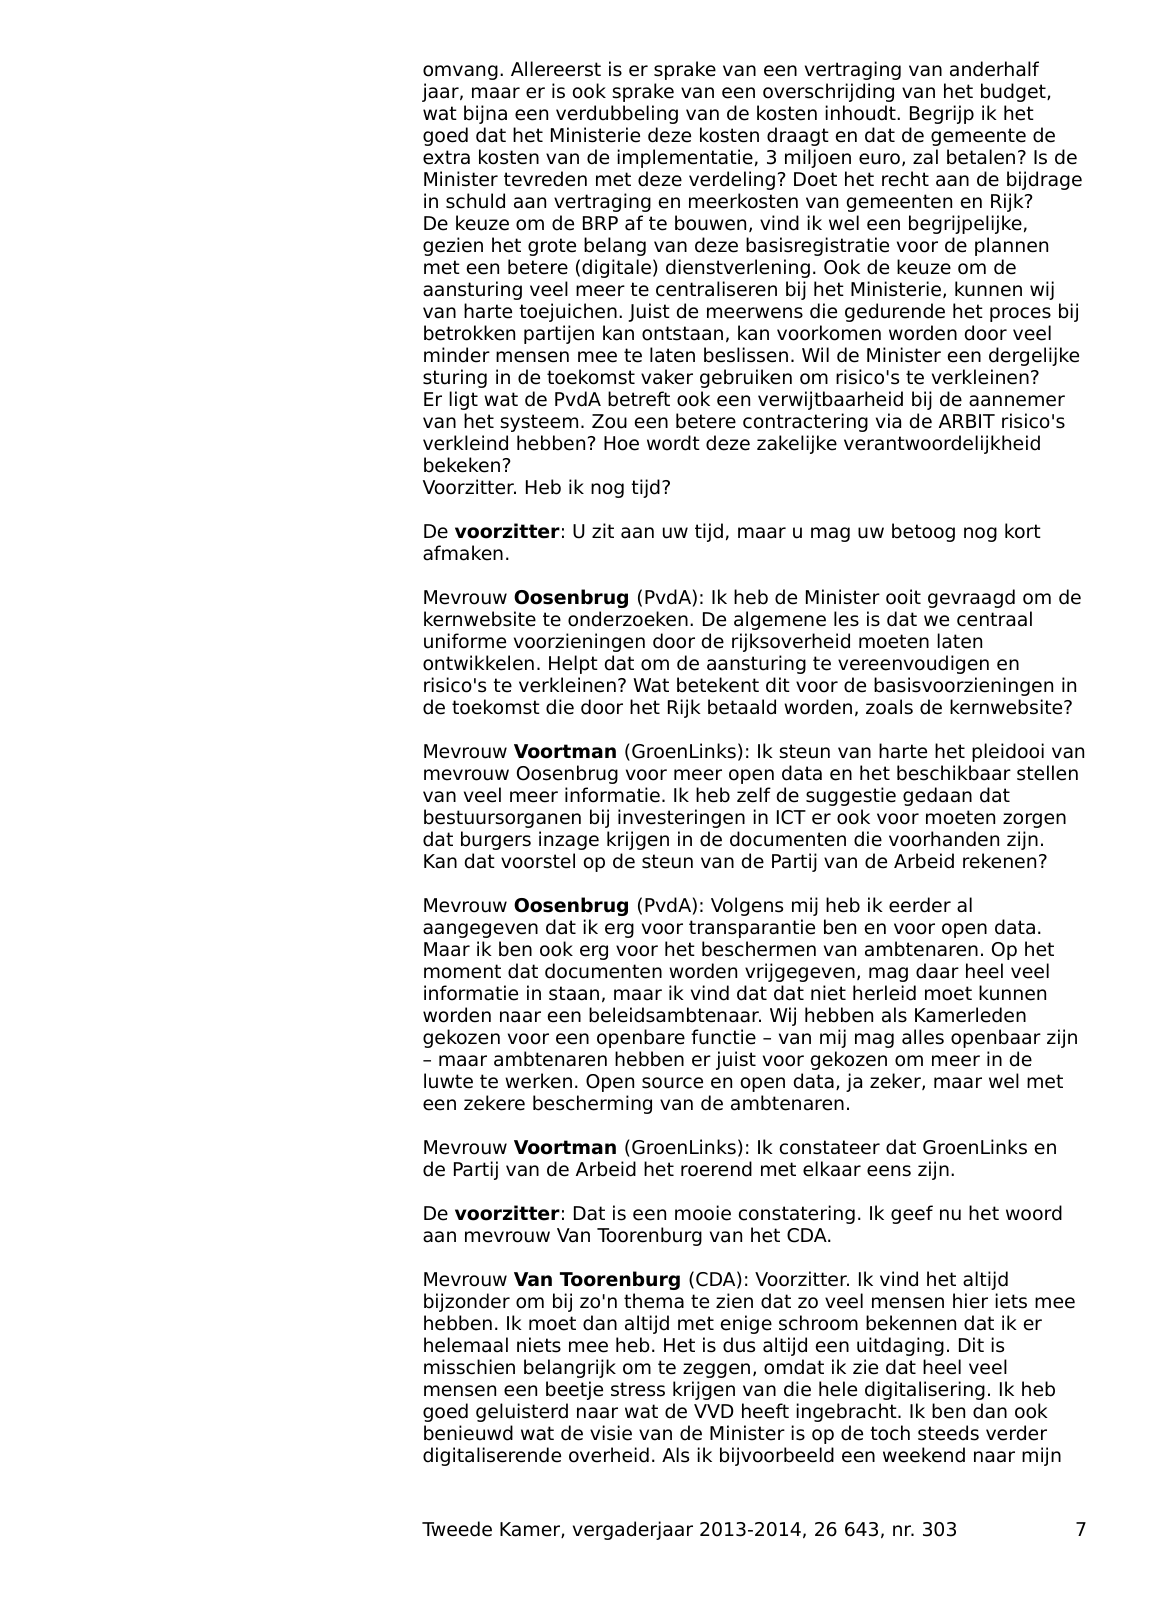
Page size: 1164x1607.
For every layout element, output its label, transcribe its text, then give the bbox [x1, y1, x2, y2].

text Mevrouw Voortman (GroenLinks): Ik steun van harte het pleidooi van mevrouw Oosenbrug voor meer open data en het beschikbaar stellen van veel meer informatie. Ik heb zelf de suggestie gedaan dat bestuursorganen bij investeringen in ICT er ook voor moeten zorgen dat burgers inzage krijgen in de documenten die voorhanden zijn. Kan dat voorstel op de steun van de Partij van de Arbeid rekenen? [422, 741, 1087, 873]
text De keuze om de BRP af te bouwen, vind ik wel een begrijpelijke, gezien het grote belang van deze basisregistratie voor de plannen met een betere (digitale) dienstverlening. Ook de keuze om de aansturing veel meer te centraliseren bij het Ministerie, kunnen wij van harte toejuichen. Juist de meerwens die gedurende het proces bij betrokken partijen kan ontstaan, kan voorkomen worden door veel minder mensen mee te laten beslissen. Wil de Minister een dergelijke sturing in de toekomst vaker gebruiken om risico's te verkleinen? [422, 213, 1087, 389]
text Mevrouw Oosenbrug (PvdA): Ik heb de Minister ooit gevraagd om de kernwebsite te onderzoeken. De algemene les is dat we centraal uniforme voorzieningen door de rijksoverheid moeten laten ontwikkelen. Helpt dat om de aansturing te vereenvoudigen en risico's te verkleinen? Wat betekent dit voor de basisvoorzieningen in de toekomst die door het Rijk betaald worden, zoals de kernwebsite? [422, 587, 1087, 719]
text Mevrouw Voortman (GroenLinks): Ik constateer dat GroenLinks en de Partij van de Arbeid het roerend met elkaar eens zijn. [422, 1137, 1087, 1181]
text Voorzitter. Heb ik nog tijd? [422, 477, 1087, 499]
text Mevrouw Van Toorenburg (CDA): Voorzitter. Ik vind het altijd bijzonder om bij zo'n thema te zien dat zo veel mensen hier iets mee hebben. Ik moet dan altijd met enige schroom bekennen dat ik er helemaal niets mee heb. Het is dus altijd een uitdaging. Dit is misschien belangrijk om te zeggen, omdat ik zie dat heel veel mensen een beetje stress krijgen van die hele digitalisering. Ik heb goed geluisterd naar wat de VVD heeft ingebracht. Ik ben dan ook benieuwd wat de visie van de Minister is op de toch steeds verder digitaliserende overheid. Als ik bijvoorbeeld een weekend naar mijn [422, 1269, 1087, 1467]
text De voorzitter: Dat is een mooie constatering. Ik geef nu het woord aan mevrouw Van Toorenburg van het CDA. [422, 1203, 1087, 1247]
text omvang. Allereerst is er sprake van een vertraging van anderhalf jaar, maar er is ook sprake van een overschrijding van het budget, wat bijna een verdubbeling van de kosten inhoudt. Begrijp ik het goed dat het Ministerie deze kosten draagt en dat de gemeente de extra kosten van de implementatie, 3 miljoen euro, zal betalen? Is de Minister tevreden met deze verdeling? Doet het recht aan de bijdrage in schuld aan vertraging en meerkosten van gemeenten en Rijk? [422, 59, 1087, 213]
text De voorzitter: U zit aan uw tijd, maar u mag uw betoog nog kort afmaken. [422, 521, 1087, 565]
text Mevrouw Oosenbrug (PvdA): Volgens mij heb ik eerder al aangegeven dat ik erg voor transparantie ben en voor open data. Maar ik ben ook erg voor het beschermen van ambtenaren. Op het moment dat documenten worden vrijgegeven, mag daar heel veel informatie in staan, maar ik vind dat dat niet herleid moet kunnen worden naar een beleidsambtenaar. Wij hebben als Kamerleden gekozen voor een openbare functie – van mij mag alles openbaar zijn – maar ambtenaren hebben er juist voor gekozen om meer in de luwte te werken. Open source en open data, ja zeker, maar wel met een zekere bescherming van de ambtenaren. [422, 895, 1087, 1115]
text Er ligt wat de PvdA betreft ook een verwijtbaarheid bij de aannemer van het systeem. Zou een betere contractering via de ARBIT risico's verkleind hebben? Hoe wordt deze zakelijke verantwoordelijkheid bekeken? [422, 389, 1087, 477]
